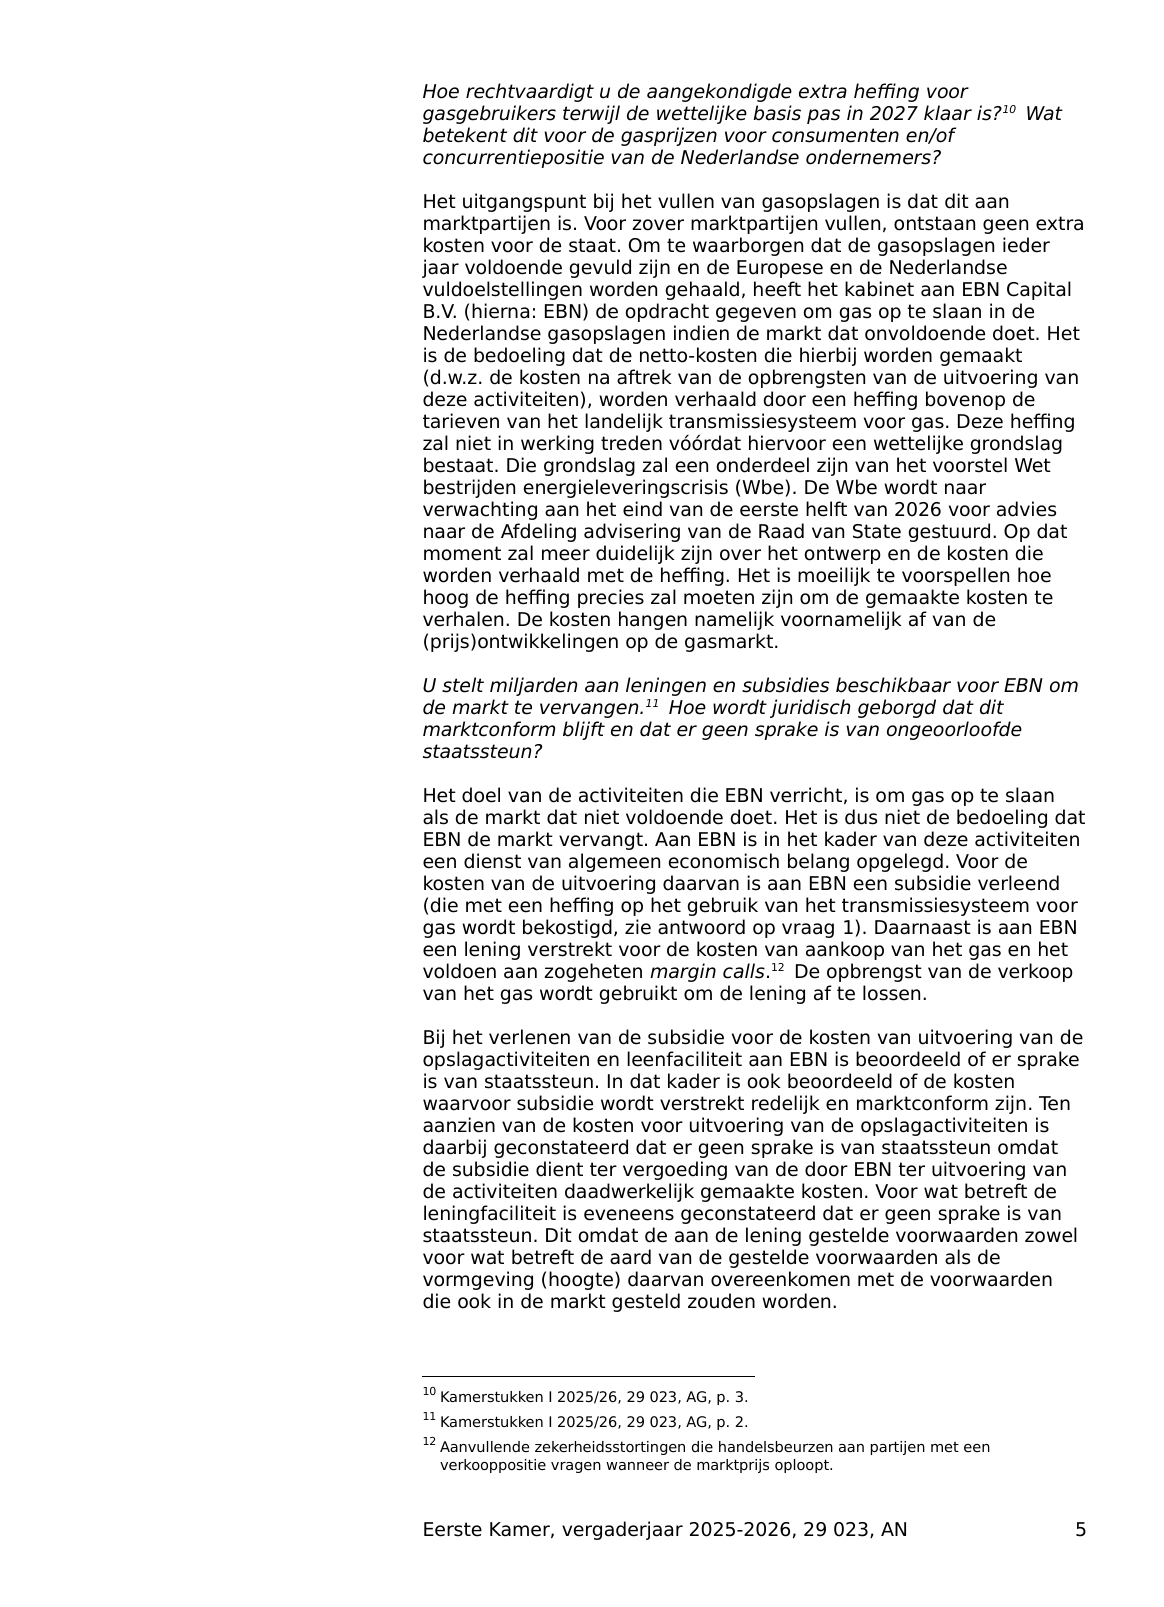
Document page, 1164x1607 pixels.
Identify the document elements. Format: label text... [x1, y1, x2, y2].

text U stelt miljarden aan leningen en subsidies beschikbaar voor EBN om de markt te vervangen. Hoe wordt juridisch geborgd dat dit marktconform blijft en dat er geen sprake is van ongeoorloofde staatssteun? [422, 675, 1087, 763]
text Hoe rechtvaardigt u de aangekondigde extra heffing voor gasgebruikers terwijl de wettelijke basis pas in 2027 klaar is? Wat betekent dit voor de gasprijzen voor consumenten en/of concurrentiepositie van de Nederlandse ondernemers? [422, 81, 1087, 169]
text Het doel van de activiteiten die EBN verricht, is om gas op te slaan als de markt dat niet voldoende doet. Het is dus niet de bedoeling dat EBN de markt vervangt. Aan EBN is in het kader van deze activiteiten een dienst van algemeen economisch belang opgelegd. Voor de kosten van de uitvoering daarvan is aan EBN een subsidie verleend (die met een heffing op het gebruik van het transmissiesysteem voor gas wordt bekostigd, zie antwoord op vraag 1). Daarnaast is aan EBN een lening verstrekt voor de kosten van aankoop van het gas en het voldoen aan zogeheten margin calls. De opbrengst van de verkoop van het gas wordt gebruikt om de lening af te lossen. [422, 785, 1087, 1005]
text Bij het verlenen van de subsidie voor de kosten van uitvoering van de opslagactiviteiten en leenfaciliteit aan EBN is beoordeeld of er sprake is van staatssteun. In dat kader is ook beoordeeld of de kosten waarvoor subsidie wordt verstrekt redelijk en marktconform zijn. Ten aanzien van de kosten voor uitvoering van de opslagactiviteiten is daarbij geconstateerd dat er geen sprake is van staatssteun omdat de subsidie dient ter vergoeding van de door EBN ter uitvoering van de activiteiten daadwerkelijk gemaakte kosten. Voor wat betreft de leningfaciliteit is eveneens geconstateerd dat er geen sprake is van staatssteun. Dit omdat de aan de lening gestelde voorwaarden zowel voor wat betreft de aard van de gestelde voorwaarden als de vormgeving (hoogte) daarvan overeenkomen met de voorwaarden die ook in de markt gesteld zouden worden. [422, 1027, 1087, 1313]
text Het uitgangspunt bij het vullen van gasopslagen is dat dit aan marktpartijen is. Voor zover marktpartijen vullen, ontstaan geen extra kosten voor de staat. Om te waarborgen dat de gasopslagen ieder jaar voldoende gevuld zijn en de Europese en de Nederlandse vuldoelstellingen worden gehaald, heeft het kabinet aan EBN Capital B.V. (hierna: EBN) de opdracht gegeven om gas op te slaan in de Nederlandse gasopslagen indien de markt dat onvoldoende doet. Het is de bedoeling dat de netto-kosten die hierbij worden gemaakt (d.w.z. de kosten na aftrek van de opbrengsten van de uitvoering van deze activiteiten), worden verhaald door een heffing bovenop de tarieven van het landelijk transmissiesysteem voor gas. Deze heffing zal niet in werking treden vóórdat hiervoor een wettelijke grondslag bestaat. Die grondslag zal een onderdeel zijn van het voorstel Wet bestrijden energieleveringscrisis (Wbe). De Wbe wordt naar verwachting aan het eind van de eerste helft van 2026 voor advies naar de Afdeling advisering van de Raad van State gestuurd. Op dat moment zal meer duidelijk zijn over het ontwerp en de kosten die worden verhaald met de heffing. Het is moeilijk te voorspellen hoe hoog de heffing precies zal moeten zijn om de gemaakte kosten te verhalen. De kosten hangen namelijk voornamelijk af van de (prijs)ontwikkelingen op de gasmarkt. [422, 191, 1087, 653]
text Kamerstukken I 2025/26, 29 023, AG, p. 3. [422, 1385, 1087, 1407]
text Aanvullende zekerheidsstortingen die handelsbeurzen aan partijen met een verkooppositie vragen wanneer de marktprijs oploopt. [422, 1435, 1087, 1474]
text Kamerstukken I 2025/26, 29 023, AG, p. 2. [422, 1410, 1087, 1432]
